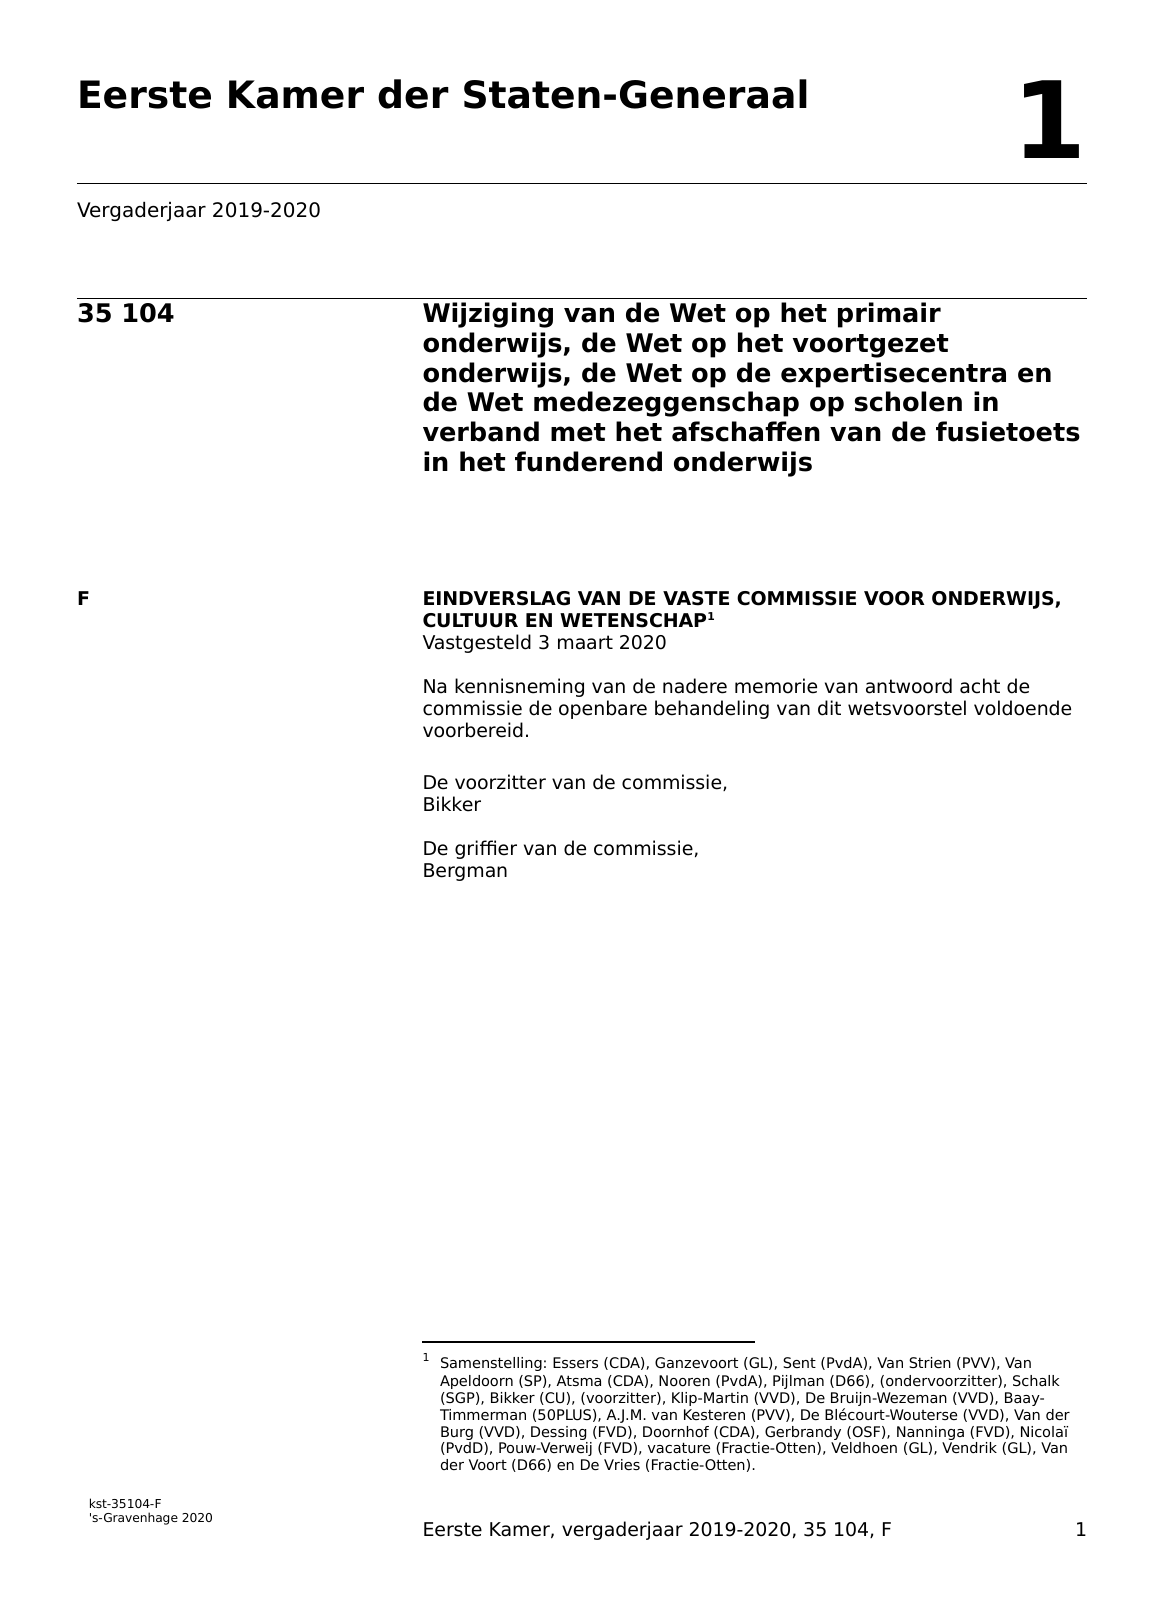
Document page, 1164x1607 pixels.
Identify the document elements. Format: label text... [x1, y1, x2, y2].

table_cell Vergaderjaar 2019-2020 [77, 184, 1087, 298]
subtitle F EINDVERSLAG VAN DE VASTE COMMISSIE VOOR ONDERWIJS, CULTUUR EN WETENSCHAP [77, 588, 1087, 632]
text Na kennisneming van de nadere memorie van antwoord acht de commissie de openbare behandeling van dit wetsvoorstel voldoende voorbereid. [422, 676, 1087, 742]
table_header Eerste Kamer der Staten-Generaal [77, 59, 886, 183]
text De voorzitter van de commissie, Bikker [422, 772, 1087, 816]
text De griffier van de commissie, Bergman [422, 838, 1087, 882]
text 's-Gravenhage 2020 [88, 1511, 323, 1525]
text kst-35104-F [88, 1497, 323, 1511]
table_header 1 [886, 59, 1087, 183]
subtitle 35 104 Wijziging van de Wet op het primair onderwijs, de Wet op het voortgezet onderwijs, de Wet op de expertisecentra en de Wet medezeggenschap op scholen in verband met het afschaffen van de fusietoets in het funderend onderwijs [77, 299, 1087, 477]
text Vastgesteld 3 maart 2020 [422, 632, 1087, 654]
text Samenstelling: Essers (CDA), Ganzevoort (GL), Sent (PvdA), Van Strien (PVV), Van Apeldoorn (SP), Atsma (CDA), Nooren (PvdA), Pijlman (D66), (ondervoorzitter), Schalk (SGP), Bikker (CU), (voorzitter), Klip-Martin (VVD), De Bruijn-Wezeman (VVD), Baay-Timmerman (50PLUS), A.J.M. van Kesteren (PVV), De Blécourt-Wouterse (VVD), Van der Burg (VVD), Dessing (FVD), Doornhof (CDA), Gerbrandy (OSF), Nanninga (FVD), Nicolaï (PvdD), Pouw-Verweij (FVD), vacature (Fractie-Otten), Veldhoen (GL), Vendrik (GL), Van der Voort (D66) en De Vries (Fractie-Otten). [422, 1351, 1087, 1474]
